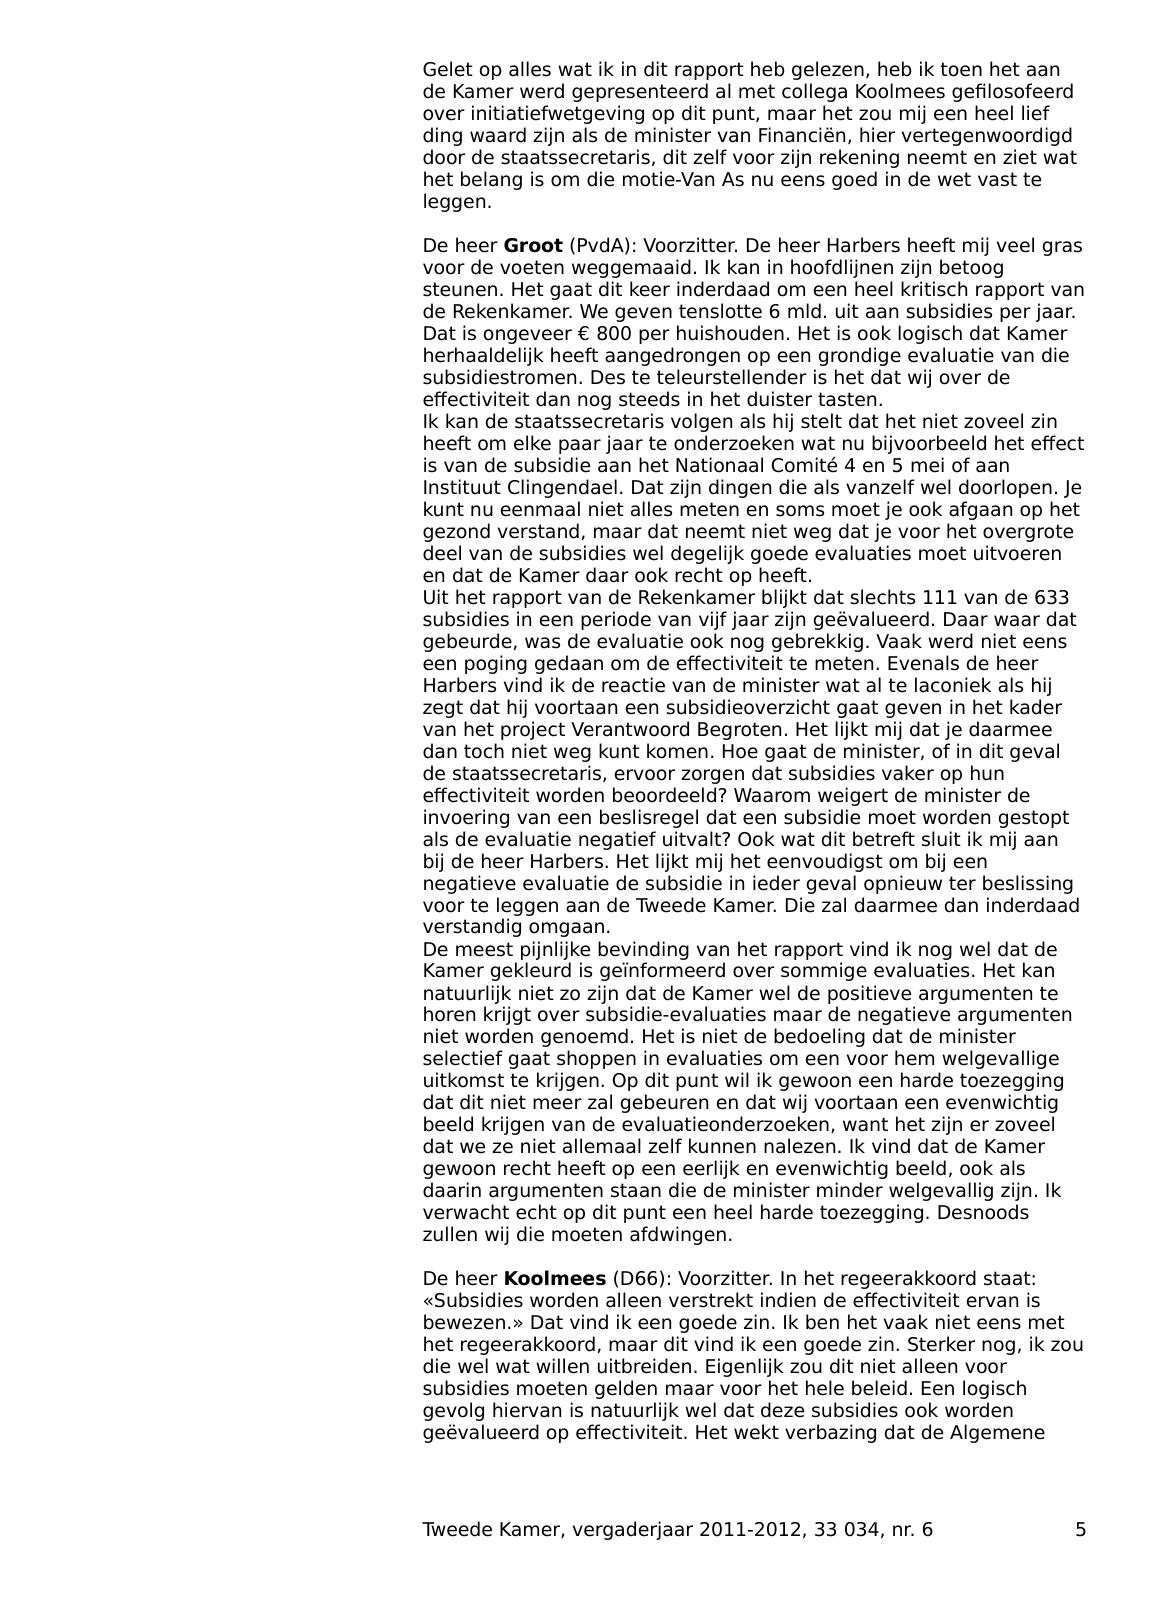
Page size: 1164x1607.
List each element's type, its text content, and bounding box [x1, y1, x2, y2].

text De heer Koolmees (D66): Voorzitter. In het regeerakkoord staat: «Subsidies worden alleen verstrekt indien de effectiviteit ervan is bewezen.» Dat vind ik een goede zin. Ik ben het vaak niet eens met het regeerakkoord, maar dit vind ik een goede zin. Sterker nog, ik zou die wel wat willen uitbreiden. Eigenlijk zou dit niet alleen voor subsidies moeten gelden maar voor het hele beleid. Een logisch gevolg hiervan is natuurlijk wel dat deze subsidies ook worden geëvalueerd op effectiviteit. Het wekt verbazing dat de Algemene [422, 1268, 1087, 1444]
text Ik kan de staatssecretaris volgen als hij stelt dat het niet zoveel zin heeft om elke paar jaar te onderzoeken wat nu bijvoorbeeld het effect is van de subsidie aan het Nationaal Comité 4 en 5 mei of aan Instituut Clingendael. Dat zijn dingen die als vanzelf wel doorlopen. Je kunt nu eenmaal niet alles meten en soms moet je ook afgaan op het gezond verstand, maar dat neemt niet weg dat je voor het overgrote deel van de subsidies wel degelijk goede evaluaties moet uitvoeren en dat de Kamer daar ook recht op heeft. [422, 411, 1087, 587]
text De meest pijnlijke bevinding van het rapport vind ik nog wel dat de Kamer gekleurd is geïnformeerd over sommige evaluaties. Het kan natuurlijk niet zo zijn dat de Kamer wel de positieve argumenten te horen krijgt over subsidie-evaluaties maar de negatieve argumenten niet worden genoemd. Het is niet de bedoeling dat de minister selectief gaat shoppen in evaluaties om een voor hem welgevallige uitkomst te krijgen. Op dit punt wil ik gewoon een harde toezegging dat dit niet meer zal gebeuren en dat wij voortaan een evenwichtig beeld krijgen van de evaluatieonderzoeken, want het zijn er zoveel dat we ze niet allemaal zelf kunnen nalezen. Ik vind dat de Kamer gewoon recht heeft op een eerlijk en evenwichtig beeld, ook als daarin argumenten staan die de minister minder welgevallig zijn. Ik verwacht echt op dit punt een heel harde toezegging. Desnoods zullen wij die moeten afdwingen. [422, 938, 1087, 1246]
text Uit het rapport van de Rekenkamer blijkt dat slechts 111 van de 633 subsidies in een periode van vijf jaar zijn geëvalueerd. Daar waar dat gebeurde, was de evaluatie ook nog gebrekkig. Vaak werd niet eens een poging gedaan om de effectiviteit te meten. Evenals de heer Harbers vind ik de reactie van de minister wat al te laconiek als hij zegt dat hij voortaan een subsidieoverzicht gaat geven in het kader van het project Verantwoord Begroten. Het lijkt mij dat je daarmee dan toch niet weg kunt komen. Hoe gaat de minister, of in dit geval de staatssecretaris, ervoor zorgen dat subsidies vaker op hun effectiviteit worden beoordeeld? Waarom weigert de minister de invoering van een beslisregel dat een subsidie moet worden gestopt als de evaluatie negatief uitvalt? Ook wat dit betreft sluit ik mij aan bij de heer Harbers. Het lijkt mij het eenvoudigst om bij een negatieve evaluatie de subsidie in ieder geval opnieuw ter beslissing voor te leggen aan de Tweede Kamer. Die zal daarmee dan inderdaad verstandig omgaan. [422, 587, 1087, 938]
text De heer Groot (PvdA): Voorzitter. De heer Harbers heeft mij veel gras voor de voeten weggemaaid. Ik kan in hoofdlijnen zijn betoog steunen. Het gaat dit keer inderdaad om een heel kritisch rapport van de Rekenkamer. We geven tenslotte 6 mld. uit aan subsidies per jaar. Dat is ongeveer € 800 per huishouden. Het is ook logisch dat Kamer herhaaldelijk heeft aangedrongen op een grondige evaluatie van die subsidiestromen. Des te teleurstellender is het dat wij over de effectiviteit dan nog steeds in het duister tasten. [422, 235, 1087, 411]
text Gelet op alles wat ik in dit rapport heb gelezen, heb ik toen het aan de Kamer werd gepresenteerd al met collega Koolmees gefilosofeerd over initiatiefwetgeving op dit punt, maar het zou mij een heel lief ding waard zijn als de minister van Financiën, hier vertegenwoordigd door de staatssecretaris, dit zelf voor zijn rekening neemt en ziet wat het belang is om die motie-Van As nu eens goed in de wet vast te leggen. [422, 59, 1087, 213]
